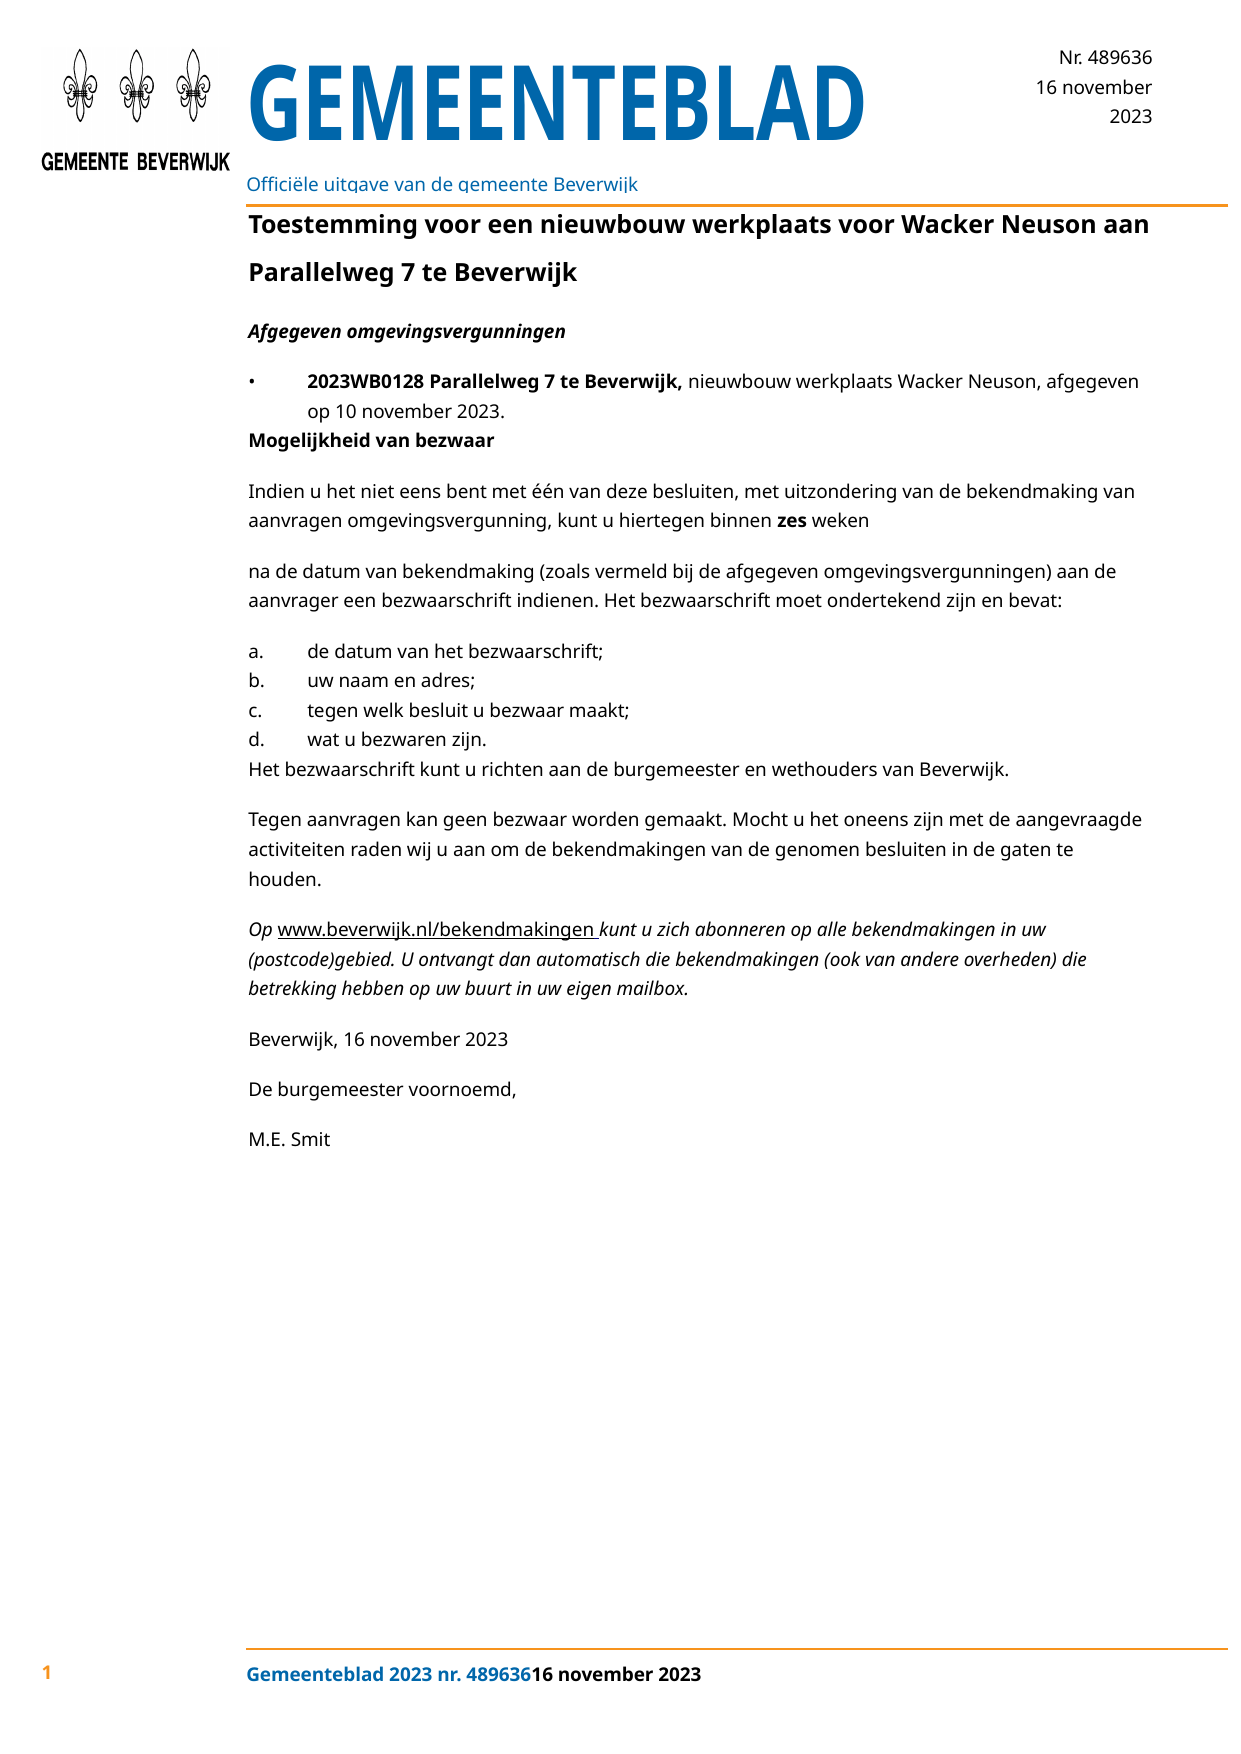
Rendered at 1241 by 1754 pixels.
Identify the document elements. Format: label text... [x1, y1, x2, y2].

list wat u bezwaren zijn. [248, 727, 1152, 752]
text M.E. Smit [248, 1127, 1152, 1152]
picture [41, 47, 231, 172]
list de datum van het bezwaarschrift; [248, 638, 1152, 664]
text Het bezwaarschrift kunt u richten aan de burgemeester en wethouders van Beverwijk. [248, 756, 1152, 782]
text Mogelijkheid van bezwaar [248, 427, 1152, 453]
text Toestemming voor een nieuwbouw werkplaats voor Wacker Neuson aan Parallelweg 7 te Beverwijk [248, 207, 1152, 288]
list uw naam en adres; [248, 667, 1152, 693]
list 2023WB0128 Parallelweg 7 te Beverwijk, nieuwbouw werkplaats Wacker Neuson, afgegeven op 10 november 2023. [248, 368, 1152, 424]
text na de datum van bekendmaking (zoals vermeld bij de afgegeven omgevingsvergunningen) aan de aanvrager een bezwaarschrift indienen. Het bezwaarschrift moet ondertekend zijn en bevat: [248, 558, 1152, 613]
list tegen welk besluit u bezwaar maakt; [248, 697, 1152, 723]
text Afgegeven omgevingsvergunningen [248, 318, 1152, 344]
text Indien u het niet eens bent met één van deze besluiten, met uitzondering van de bekendmaking van aanvragen omgevingsvergunning, kunt u hiertegen binnen zes weken [248, 478, 1152, 533]
text De burgemeester voornoemd, [248, 1076, 1152, 1102]
text Tegen aanvragen kan geen bezwaar worden gemaakt. Mocht u het oneens zijn met de aangevraagde activiteiten raden wij u aan om de bekendmakingen van de genomen besluiten in de gaten te houden. [248, 807, 1152, 892]
text Op www.beverwijk.nl/bekendmakingen kunt u zich abonneren op alle bekendmakingen in uw (postcode)gebied. U ontvangt dan automatisch die bekendmakingen (ook van andere overheden) die betrekking hebben op uw buurt in uw eigen mailbox. [248, 916, 1152, 1001]
text Beverwijk, 16 november 2023 [248, 1026, 1152, 1052]
